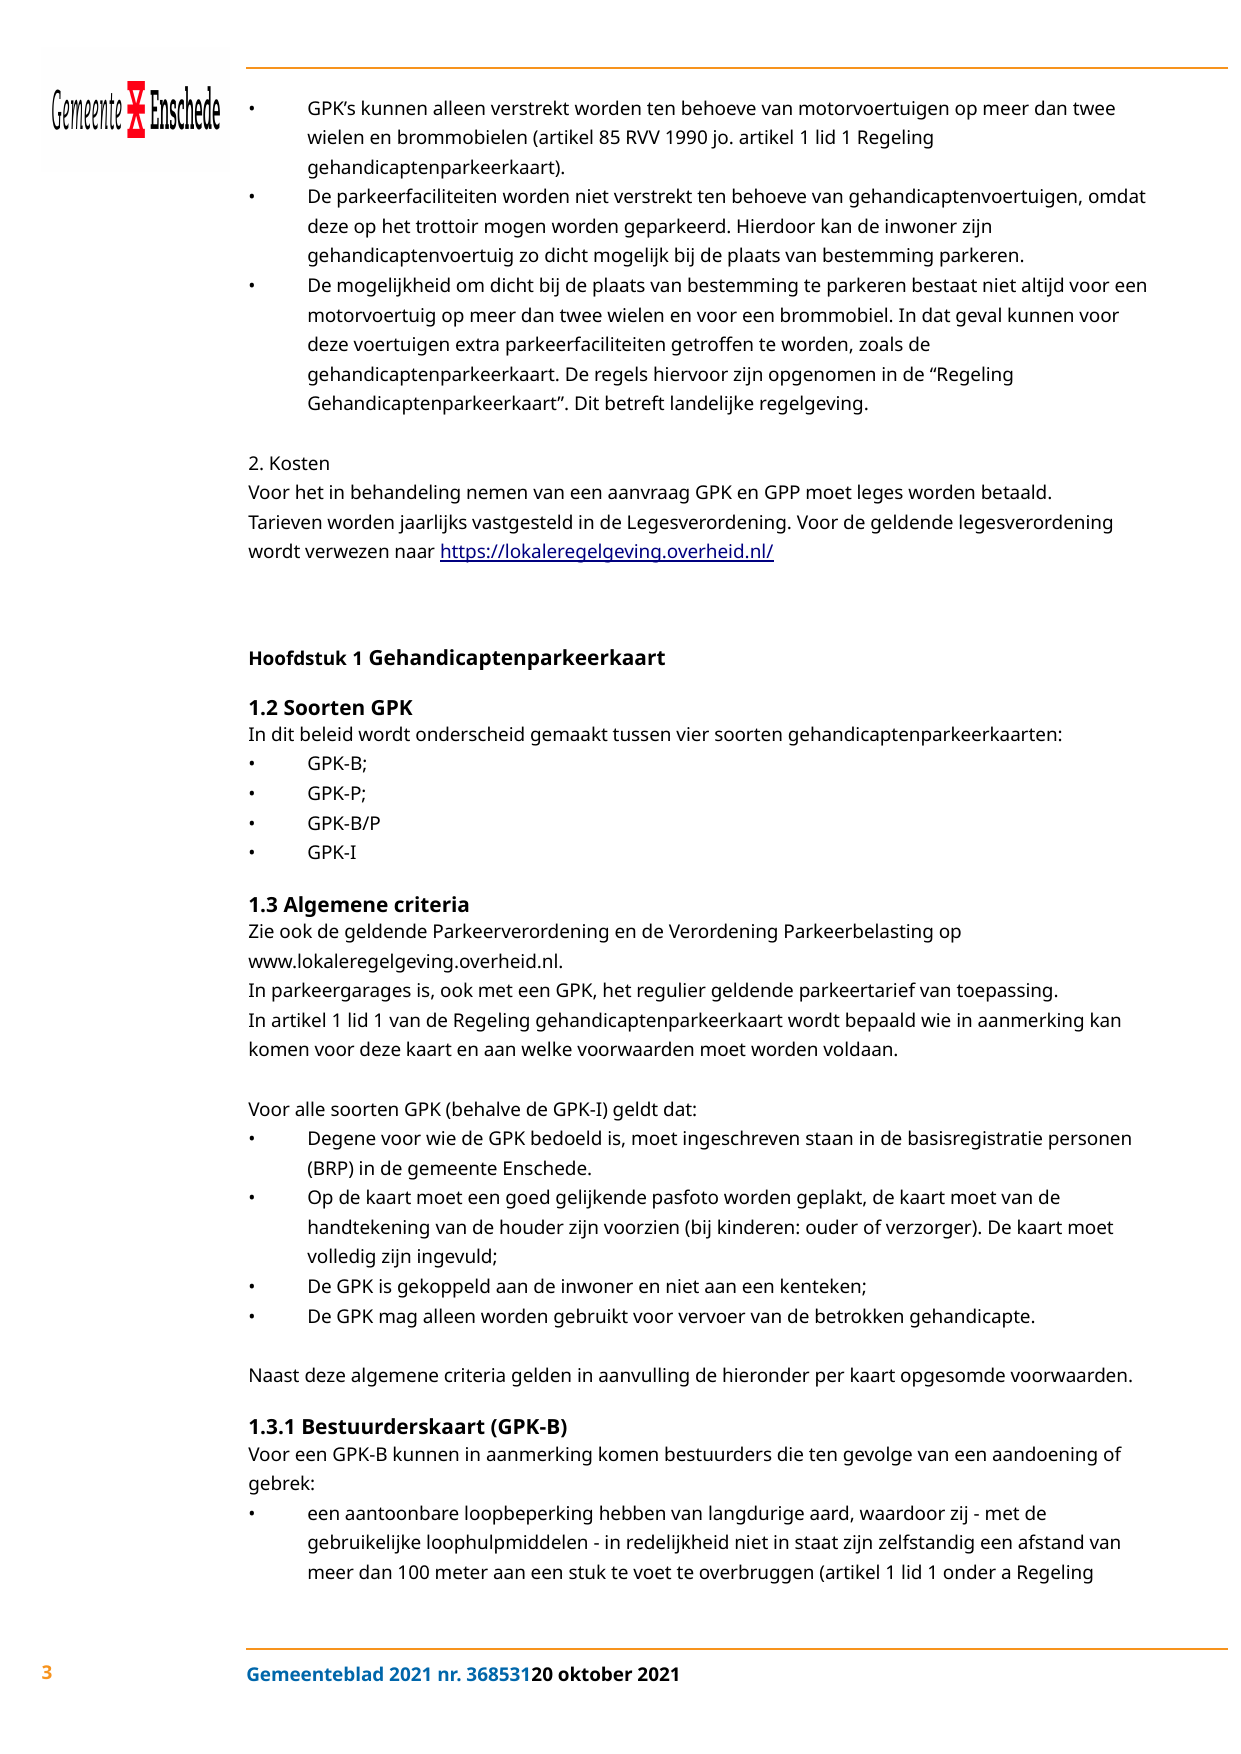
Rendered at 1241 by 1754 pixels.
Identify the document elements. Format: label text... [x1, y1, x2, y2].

text Voor een GPK-B kunnen in aanmerking komen bestuurders die ten gevolge van een aandoening of gebrek: [248, 1441, 1152, 1496]
text Voor alle soorten GPK (behalve de GPK-I) geldt dat: [248, 1096, 1152, 1121]
list GPK-I [248, 839, 1152, 865]
list Degene voor wie de GPK bedoeld is, moet ingeschreven staan in de basisregistratie personen (BRP) in de gemeente Enschede. [248, 1125, 1152, 1181]
list GPK-B/P [248, 810, 1152, 836]
list GPK-P; [248, 780, 1152, 806]
text 2. Kosten [248, 450, 1152, 476]
list De mogelijkheid om dicht bij de plaats van bestemming te parkeren bestaat niet altijd voor een motorvoertuig op meer dan twee wielen en voor een brommobiel. In dat geval kunnen voor deze voertuigen extra parkeerfaciliteiten getroffen te worden, zoals de gehandicaptenparkeerkaart. De regels hiervoor zijn opgenomen in de “Regeling Gehandicaptenparkeerkaart”. Dit betreft landelijke regelgeving. [248, 272, 1152, 416]
text In parkeergarages is, ook met een GPK, het regulier geldende parkeertarief van toepassing. [248, 977, 1152, 1003]
picture [41, 47, 231, 172]
list De GPK mag alleen worden gebruikt voor vervoer van de betrokken gehandicapte. [248, 1303, 1152, 1328]
list De GPK is gekoppeld aan de inwoner en niet aan een kenteken; [248, 1273, 1152, 1299]
list GPK-B; [248, 751, 1152, 776]
text In artikel 1 lid 1 van de Regeling gehandicaptenparkeerkaart wordt bepaald wie in aanmerking kan komen voor deze kaart en aan welke voorwaarden moet worden voldaan. [248, 1007, 1152, 1062]
text 1.3.1 Bestuurderskaart (GPK-B) [248, 1412, 1152, 1441]
text In dit beleid wordt onderscheid gemaakt tussen vier soorten gehandicaptenparkeerkaarten: [248, 721, 1152, 747]
list een aantoonbare loopbeperking hebben van langdurige aard, waardoor zij - met de gebruikelijke loophulpmiddelen - in redelijkheid niet in staat zijn zelfstandig een afstand van meer dan 100 meter aan een stuk te voet te overbruggen (artikel 1 lid 1 onder a Regeling [248, 1500, 1152, 1585]
list De parkeerfaciliteiten worden niet verstrekt ten behoeve van gehandicaptenvoertuigen, omdat deze op het trottoir mogen worden geparkeerd. Hierdoor kan de inwoner zijn gehandicaptenvoertuig zo dicht mogelijk bij de plaats van bestemming parkeren. [248, 183, 1152, 268]
text 1.3 Algemene criteria [248, 890, 1152, 918]
text Zie ook de geldende Parkeerverordening en de Verordening Parkeerbelasting op www.lokaleregelgeving.overheid.nl. [248, 918, 1152, 973]
text Hoofdstuk 1 Gehandicaptenparkeerkaart [248, 643, 1152, 672]
list GPK’s kunnen alleen verstrekt worden ten behoeve van motorvoertuigen op meer dan twee wielen en brommobielen (artikel 85 RVV 1990 jo. artikel 1 lid 1 Regeling gehandicaptenparkeerkaart). [248, 95, 1152, 180]
text Voor het in behandeling nemen van een aanvraag GPK en GPP moet leges worden betaald. [248, 479, 1152, 505]
text Tarieven worden jaarlijks vastgesteld in de Legesverordening. Voor de geldende legesverordening wordt verwezen naar https://lokaleregelgeving.overheid.nl/ [248, 509, 1152, 564]
list Op de kaart moet een goed gelijkende pasfoto worden geplakt, de kaart moet van de handtekening van de houder zijn voorzien (bij kinderen: ouder of verzorger). De kaart moet volledig zijn ingevuld; [248, 1184, 1152, 1269]
text Naast deze algemene criteria gelden in aanvulling de hieronder per kaart opgesomde voorwaarden. [248, 1362, 1152, 1388]
text 1.2 Soorten GPK [248, 693, 1152, 721]
